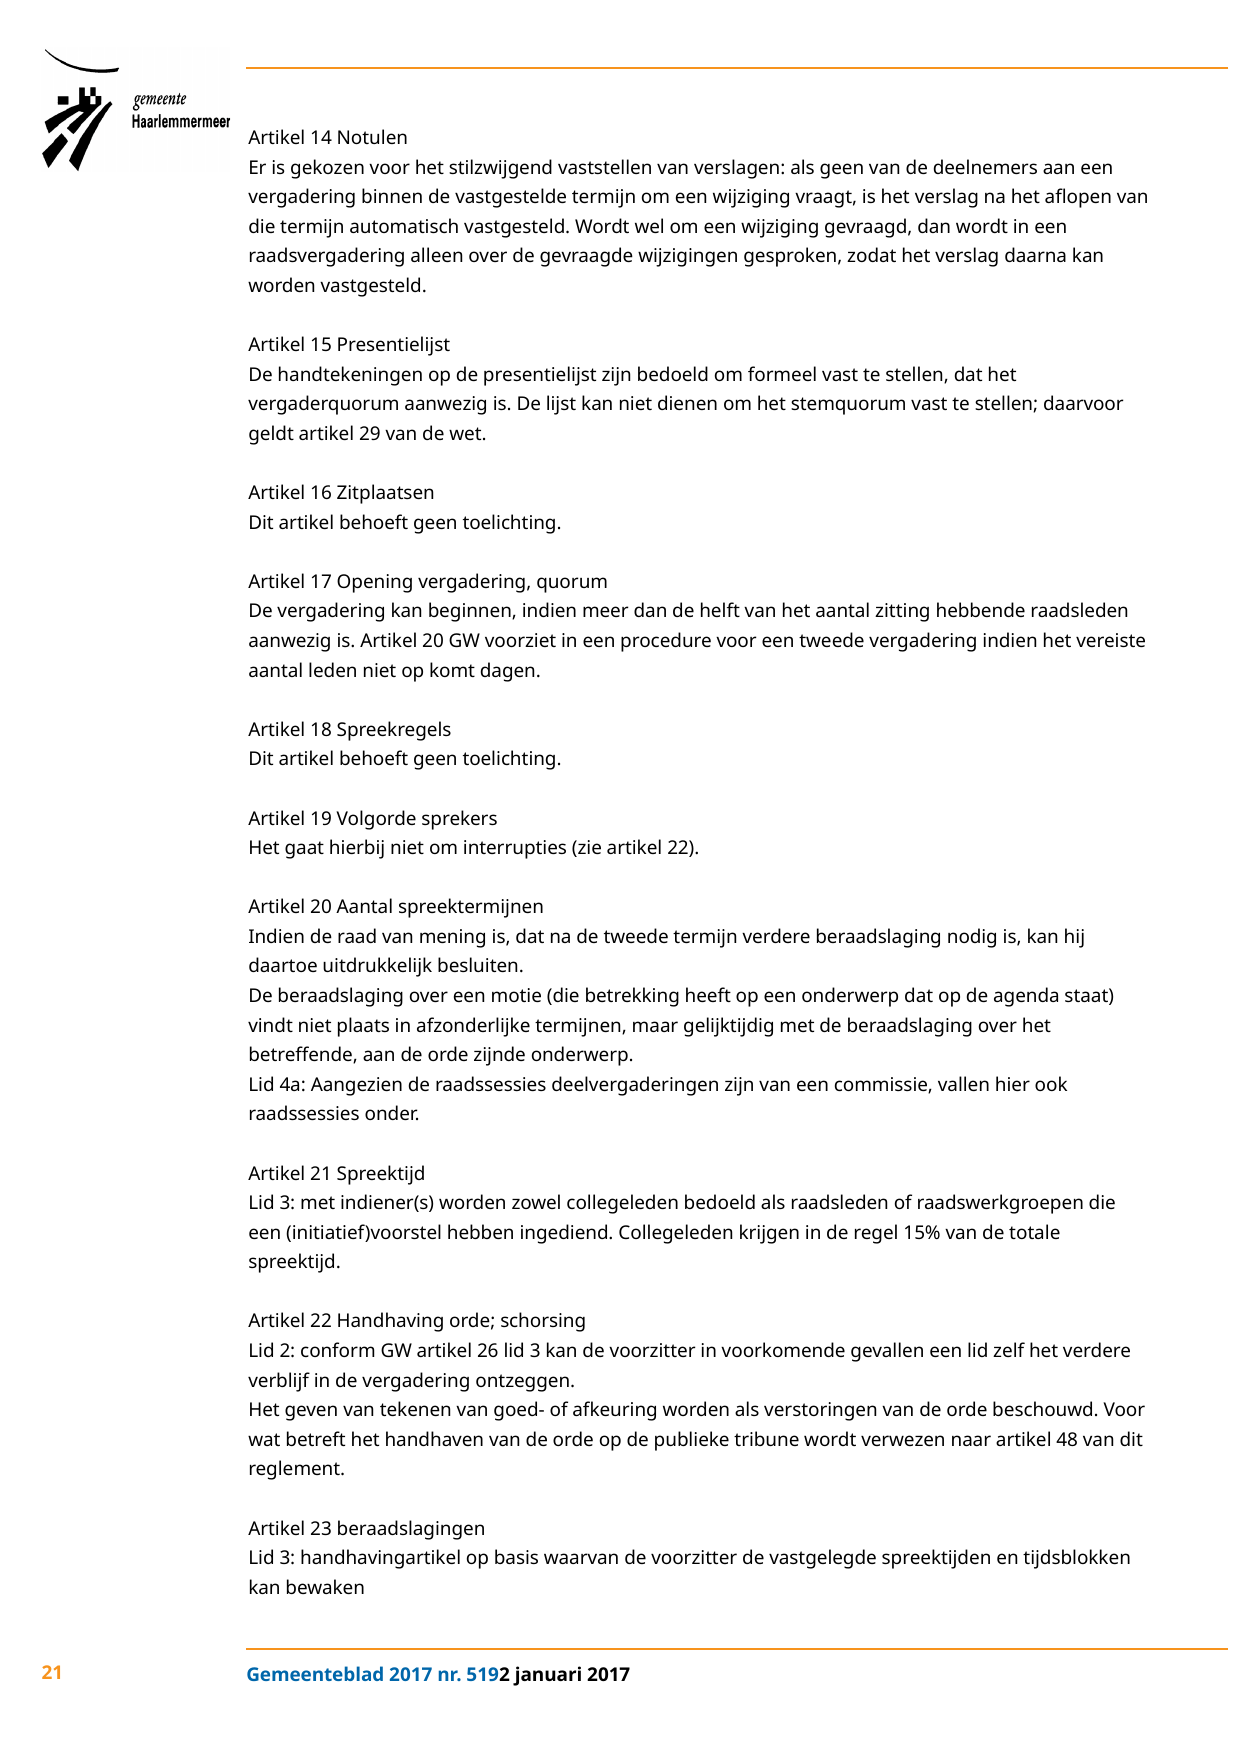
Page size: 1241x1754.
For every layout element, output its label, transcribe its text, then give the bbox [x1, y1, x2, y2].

text Indien de raad van mening is, dat na de tweede termijn verdere beraadslaging nodig is, kan hij daartoe uitdrukkelijk besluiten. [248, 923, 1152, 978]
text Lid 2: conform GW artikel 26 lid 3 kan de voorzitter in voorkomende gevallen een lid zelf het verdere verblijf in de vergadering ontzeggen. [248, 1337, 1152, 1393]
text Artikel 22 Handhaving orde; schorsing [248, 1308, 1152, 1333]
text Dit artikel behoeft geen toelichting. [248, 746, 1152, 771]
text Artikel 16 Zitplaatsen [248, 479, 1152, 505]
text Lid 3: handhavingartikel op basis waarvan de voorzitter de vastgelegde spreektijden en tijdsblokken kan bewaken [248, 1544, 1152, 1600]
text Het geven van tekenen van goed- of afkeuring worden als verstoringen van de orde beschouwd. Voor wat betreft het handhaven van de orde op de publieke tribune wordt verwezen naar artikel 48 van dit reglement. [248, 1396, 1152, 1481]
text Artikel 23 beraadslagingen [248, 1515, 1152, 1541]
picture [41, 47, 231, 172]
text Artikel 21 Spreektijd [248, 1160, 1152, 1186]
text Artikel 18 Spreekregels [248, 716, 1152, 742]
text Artikel 19 Volgorde sprekers [248, 805, 1152, 831]
text Artikel 20 Aantal spreektermijnen [248, 893, 1152, 919]
text De vergadering kan beginnen, indien meer dan de helft van het aantal zitting hebbende raadsleden aanwezig is. Artikel 20 GW voorziet in een procedure voor een tweede vergadering indien het vereiste aantal leden niet op komt dagen. [248, 598, 1152, 683]
text Artikel 14 Notulen [248, 124, 1152, 150]
text De beraadslaging over een motie (die betrekking heeft op een onderwerp dat op de agenda staat) vindt niet plaats in afzonderlijke termijnen, maar gelijktijdig met de beraadslaging over het betreffende, aan de orde zijnde onderwerp. [248, 982, 1152, 1067]
text Artikel 17 Opening vergadering, quorum [248, 568, 1152, 594]
text Het gaat hierbij niet om interrupties (zie artikel 22). [248, 834, 1152, 860]
text Er is gekozen voor het stilzwijgend vaststellen van verslagen: als geen van de deelnemers aan een vergadering binnen de vastgestelde termijn om een wijziging vraagt, is het verslag na het aflopen van die termijn automatisch vastgesteld. Wordt wel om een wijziging gevraagd, dan wordt in een raadsvergadering alleen over de gevraagde wijzigingen gesproken, zodat het verslag daarna kan worden vastgesteld. [248, 154, 1152, 298]
text Artikel 15 Presentielijst [248, 331, 1152, 357]
text Lid 4a: Aangezien de raadssessies deelvergaderingen zijn van een commissie, vallen hier ook raadssessies onder. [248, 1071, 1152, 1126]
text Dit artikel behoeft geen toelichting. [248, 509, 1152, 535]
text De handtekeningen op de presentielijst zijn bedoeld om formeel vast te stellen, dat het vergaderquorum aanwezig is. De lijst kan niet dienen om het stemquorum vast te stellen; daarvoor geldt artikel 29 van de wet. [248, 361, 1152, 446]
text Lid 3: met indiener(s) worden zowel collegeleden bedoeld als raadsleden of raadswerkgroepen die een (initiatief)voorstel hebben ingediend. Collegeleden krijgen in de regel 15% van de totale spreektijd. [248, 1189, 1152, 1274]
